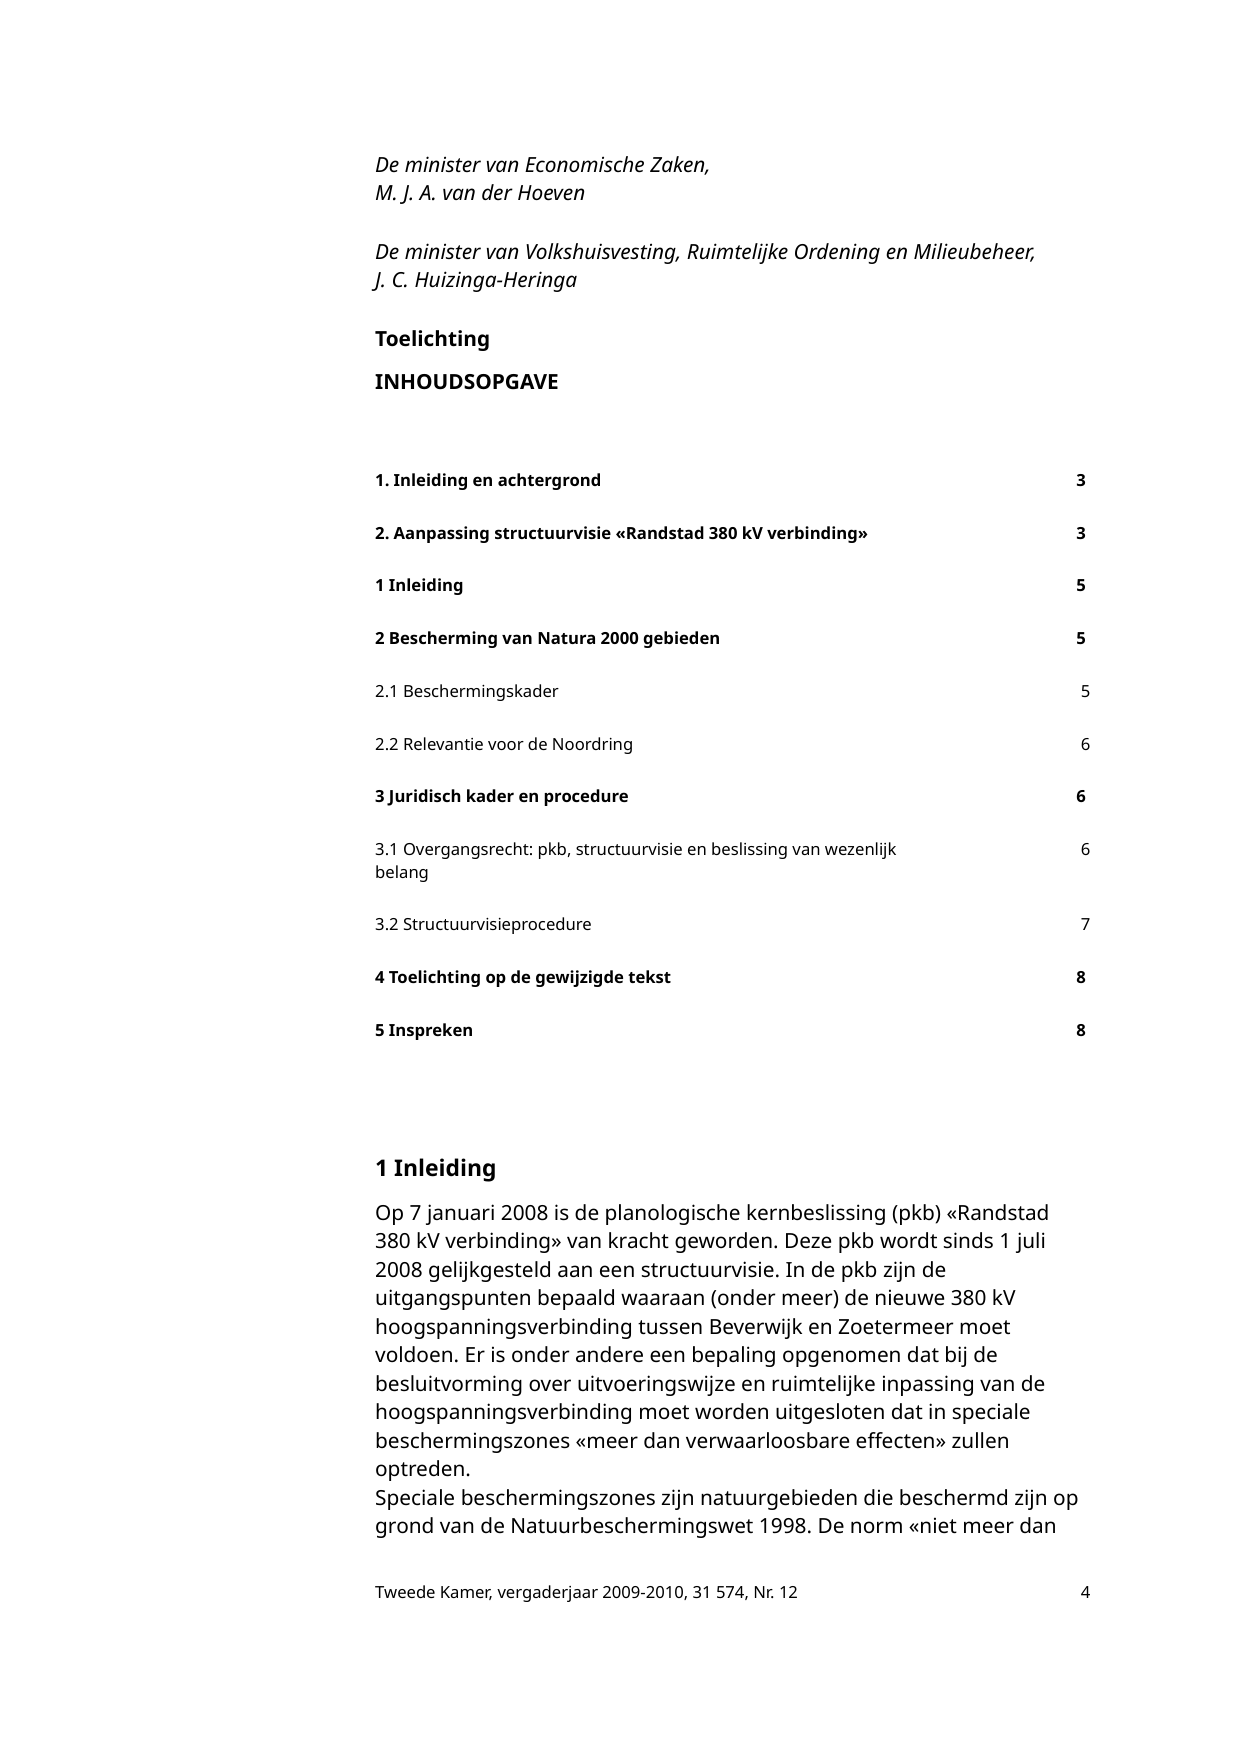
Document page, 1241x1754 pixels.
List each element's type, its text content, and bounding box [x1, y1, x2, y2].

text INHOUDSOPGAVE [375, 367, 1090, 396]
text M. J. A. van der Hoeven [375, 178, 1090, 207]
table_header 1. Inleiding en achtergrond [375, 469, 904, 521]
table_cell 4 Toelichting op de gewijzigde tekst [375, 966, 904, 1018]
text Speciale beschermingszones zijn natuurgebieden die beschermd zijn op grond van de Natuurbeschermingswet 1998. De norm «niet meer dan [375, 1483, 1090, 1539]
table_cell 2.2 Relevantie voor de Noordring [375, 732, 904, 785]
subtitle 1 Inleiding [375, 1152, 1090, 1183]
text De minister van Volkshuisvesting, Ruimtelijke Ordening en Milieubeheer, [375, 237, 1090, 265]
text Op 7 januari 2008 is de planologische kernbeslissing (pkb) «Randstad 380 kV verbinding» van kracht geworden. Deze pkb wordt sinds 1 juli 2008 gelijkgesteld aan een structuurvisie. In de pkb zijn de uitgangspunten bepaald waaraan (onder meer) de nieuwe 380 kV hoogspanningsverbinding tussen Beverwijk en Zoetermeer moet voldoen. Er is onder andere een bepaling opgenomen dat bij de besluitvorming over uitvoeringswijze en ruimtelijke inpassing van de hoogspanningsverbinding moet worden uitgesloten dat in speciale beschermingszones «meer dan verwaarloosbare effecten» zullen optreden. [375, 1198, 1090, 1483]
table_cell 2. Aanpassing structuurvisie «Randstad 380 kV verbinding» [375, 521, 904, 574]
table_cell 7 [904, 913, 1090, 966]
table_cell 3 [904, 521, 1090, 574]
text J. C. Huizinga-Heringa [375, 265, 1090, 294]
table_header 3 [904, 469, 1090, 521]
table_cell 2.1 Beschermingskader [375, 679, 904, 732]
text Toelichting [375, 324, 1090, 352]
table_cell 3.2 Structuurvisieprocedure [375, 913, 904, 966]
table_cell 2 Bescherming van Natura 2000 gebieden [375, 627, 904, 679]
table_cell 1 Inleiding [375, 574, 904, 627]
table_cell 6 [904, 785, 1090, 837]
text De minister van Economische Zaken, [375, 150, 1090, 178]
table_cell 5 [904, 679, 1090, 732]
table_cell 5 Inspreken [375, 1018, 904, 1071]
table_cell 3.1 Overgangsrecht: pkb, structuurvisie en beslissing van wezenlijk belang [375, 838, 904, 913]
table_cell 8 [904, 1018, 1090, 1071]
table_cell 6 [904, 732, 1090, 785]
table_cell 6 [904, 838, 1090, 913]
table_cell 5 [904, 627, 1090, 679]
table_cell 8 [904, 966, 1090, 1018]
table_cell 5 [904, 574, 1090, 627]
table_cell 3 Juridisch kader en procedure [375, 785, 904, 837]
